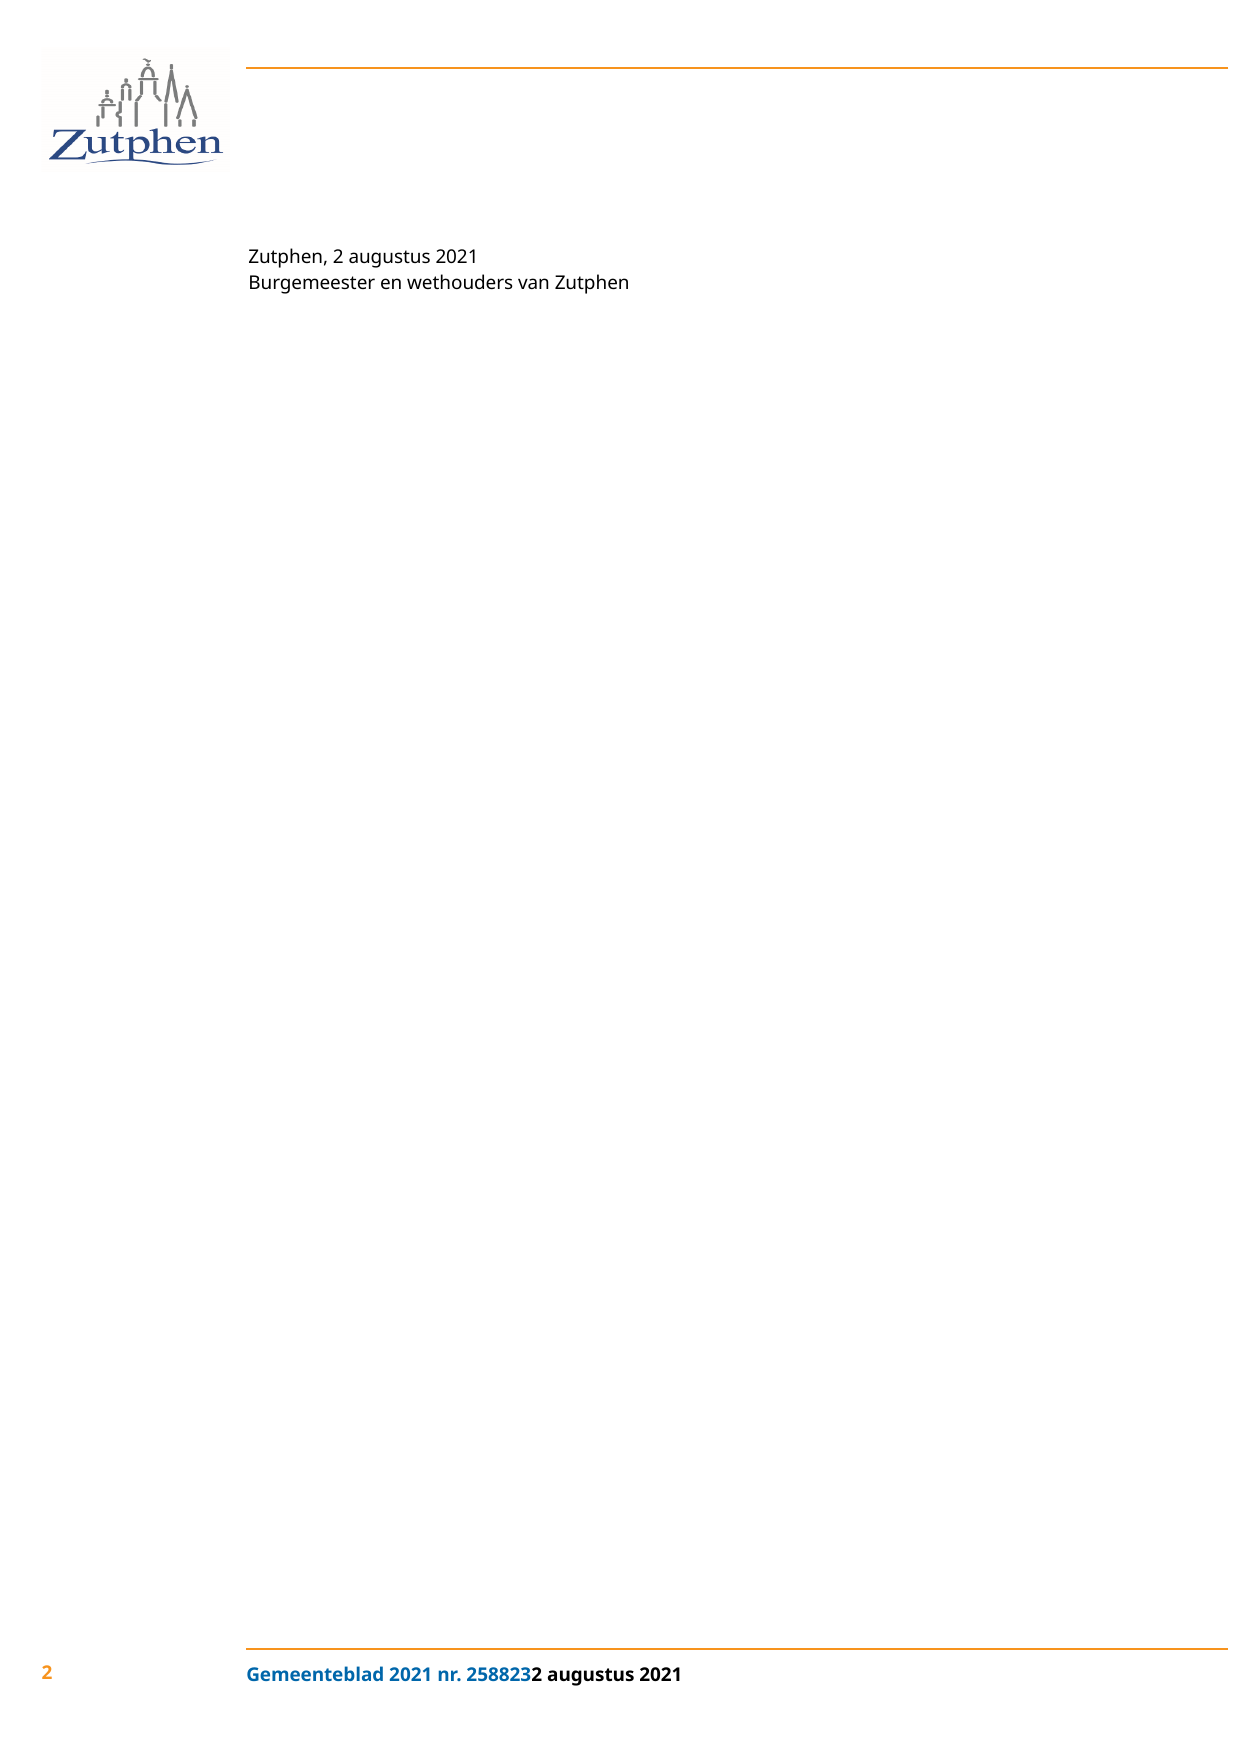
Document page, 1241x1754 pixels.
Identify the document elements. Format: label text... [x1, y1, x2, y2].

text Zutphen, 2 augustus 2021 [248, 243, 1152, 269]
picture [41, 47, 231, 172]
text Burgemeester en wethouders van Zutphen [248, 269, 1152, 295]
